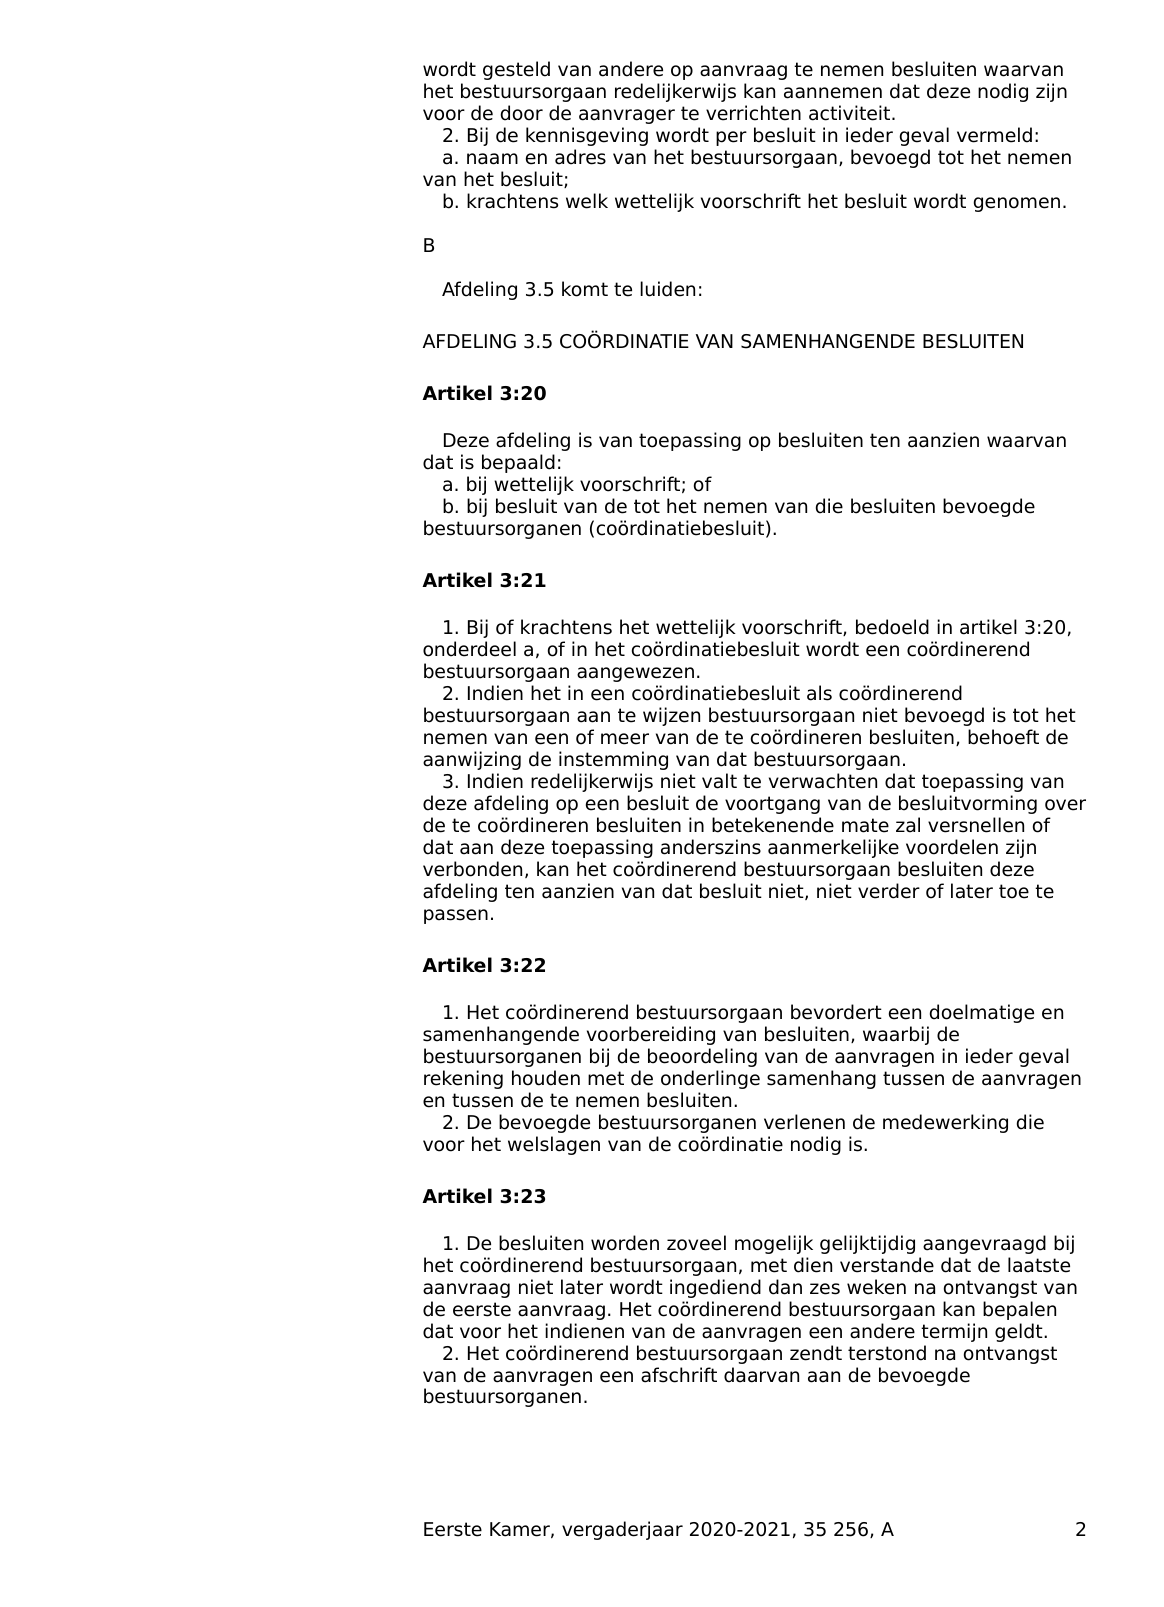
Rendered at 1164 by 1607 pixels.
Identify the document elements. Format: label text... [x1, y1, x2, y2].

subtitle Artikel 3:21 [422, 570, 1087, 592]
text a. bij wettelijk voorschrift; of [422, 474, 1087, 496]
text 2. Bij de kennisgeving wordt per besluit in ieder geval vermeld: [422, 125, 1087, 147]
text B [422, 235, 1087, 257]
text Deze afdeling is van toepassing op besluiten ten aanzien waarvan dat is bepaald: [422, 430, 1087, 474]
text 2. De bevoegde bestuursorganen verlenen de medewerking die voor het welslagen van de coördinatie nodig is. [422, 1112, 1087, 1156]
subtitle Artikel 3:20 [422, 383, 1087, 405]
subtitle AFDELING 3.5 COÖRDINATIE VAN SAMENHANGENDE BESLUITEN [422, 331, 1087, 353]
text 2. Indien het in een coördinatiebesluit als coördinerend bestuursorgaan aan te wijzen bestuursorgaan niet bevoegd is tot het nemen van een of meer van de te coördineren besluiten, behoeft de aanwijzing de instemming van dat bestuursorgaan. [422, 683, 1087, 771]
text wordt gesteld van andere op aanvraag te nemen besluiten waarvan het bestuursorgaan redelijkerwijs kan aannemen dat deze nodig zijn voor de door de aanvrager te verrichten activiteit. [422, 59, 1087, 125]
text b. bij besluit van de tot het nemen van die besluiten bevoegde bestuursorganen (coördinatiebesluit). [422, 496, 1087, 540]
subtitle Artikel 3:23 [422, 1186, 1087, 1208]
text 3. Indien redelijkerwijs niet valt te verwachten dat toepassing van deze afdeling op een besluit de voortgang van de besluitvorming over de te coördineren besluiten in betekenende mate zal versnellen of dat aan deze toepassing anderszins aanmerkelijke voordelen zijn verbonden, kan het coördinerend bestuursorgaan besluiten deze afdeling ten aanzien van dat besluit niet, niet verder of later toe te passen. [422, 771, 1087, 925]
text 1. Bij of krachtens het wettelijk voorschrift, bedoeld in artikel 3:20, onderdeel a, of in het coördinatiebesluit wordt een coördinerend bestuursorgaan aangewezen. [422, 617, 1087, 683]
text 2. Het coördinerend bestuursorgaan zendt terstond na ontvangst van de aanvragen een afschrift daarvan aan de bevoegde bestuursorganen. [422, 1342, 1087, 1408]
text b. krachtens welk wettelijk voorschrift het besluit wordt genomen. [422, 191, 1087, 213]
text Afdeling 3.5 komt te luiden: [422, 279, 1087, 301]
text a. naam en adres van het bestuursorgaan, bevoegd tot het nemen van het besluit; [422, 147, 1087, 191]
subtitle Artikel 3:22 [422, 955, 1087, 977]
text 1. De besluiten worden zoveel mogelijk gelijktijdig aangevraagd bij het coördinerend bestuursorgaan, met dien verstande dat de laatste aanvraag niet later wordt ingediend dan zes weken na ontvangst van de eerste aanvraag. Het coördinerend bestuursorgaan kan bepalen dat voor het indienen van de aanvragen een andere termijn geldt. [422, 1233, 1087, 1342]
text 1. Het coördinerend bestuursorgaan bevordert een doelmatige en samenhangende voorbereiding van besluiten, waarbij de bestuursorganen bij de beoordeling van de aanvragen in ieder geval rekening houden met de onderlinge samenhang tussen de aanvragen en tussen de te nemen besluiten. [422, 1002, 1087, 1112]
